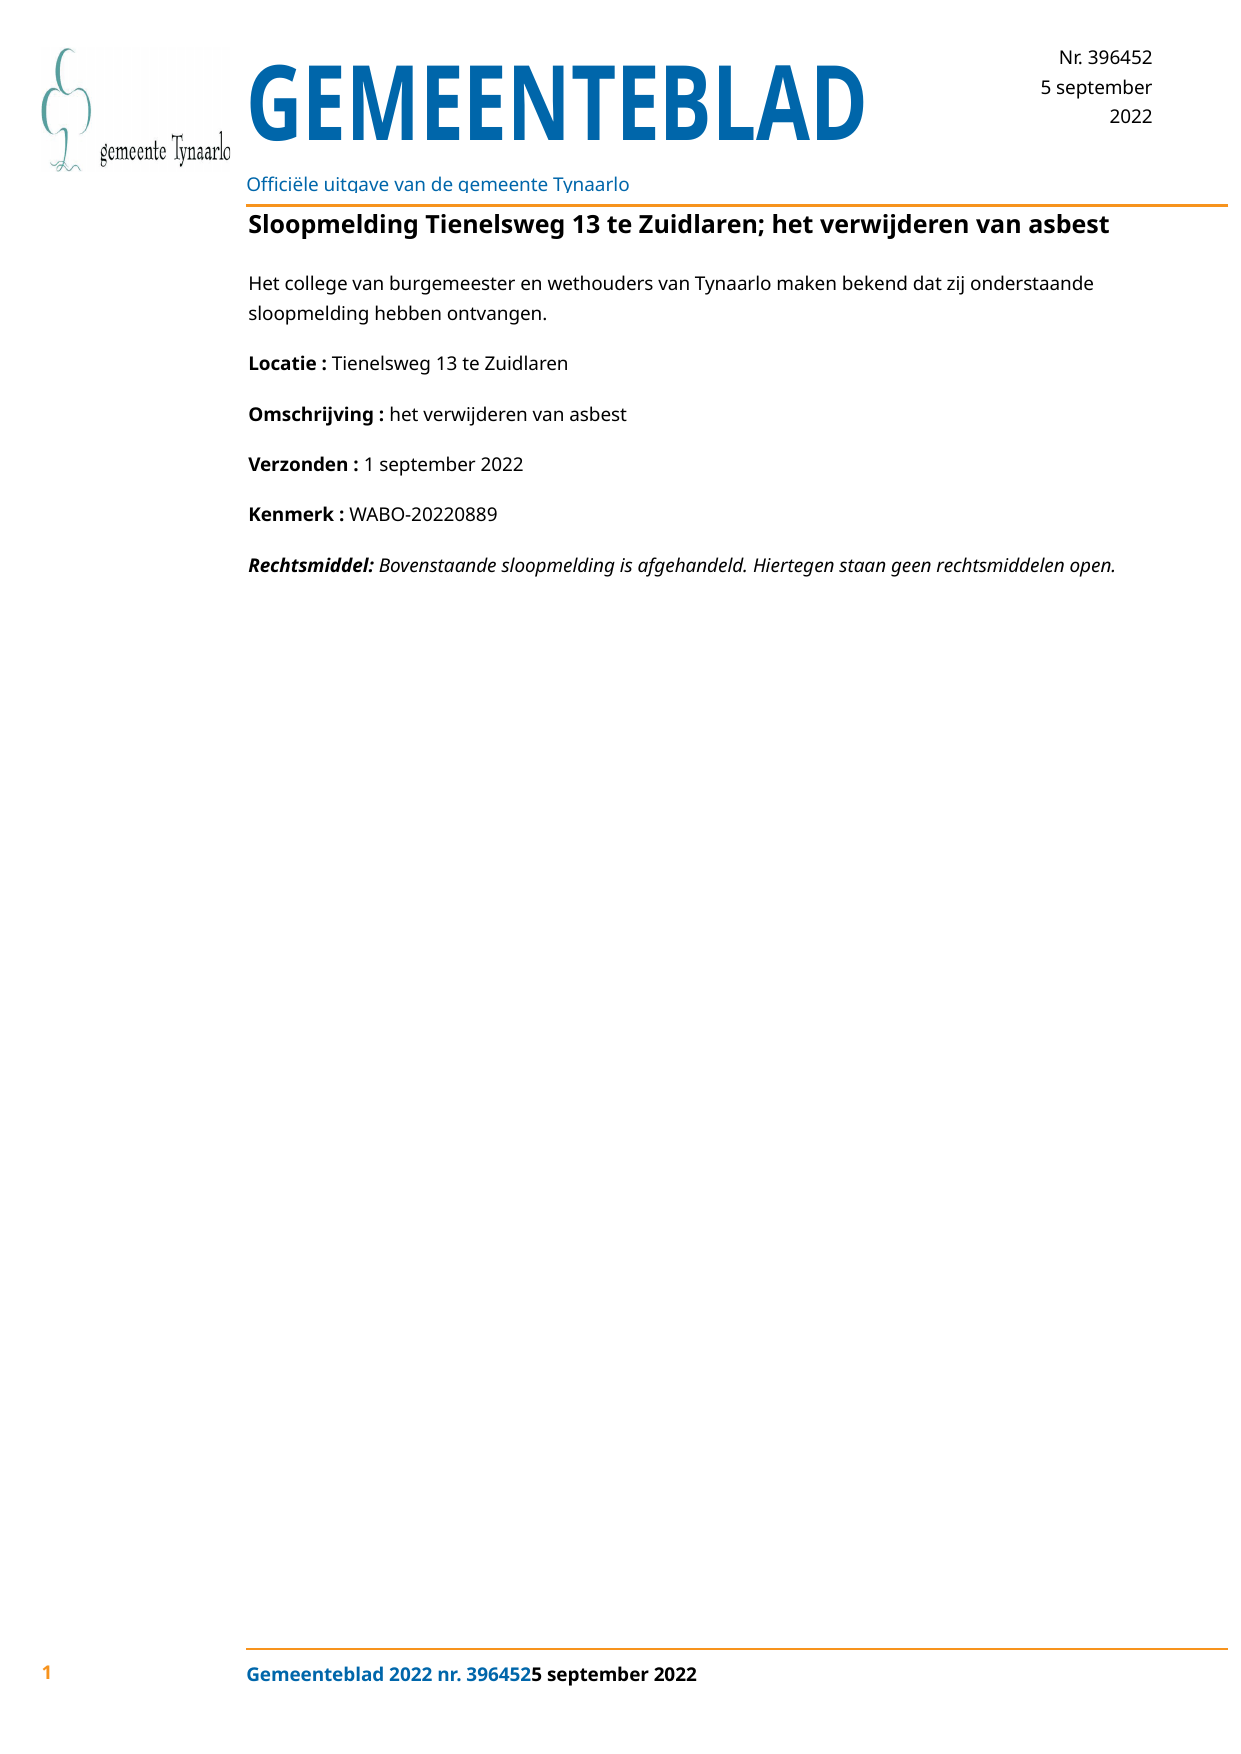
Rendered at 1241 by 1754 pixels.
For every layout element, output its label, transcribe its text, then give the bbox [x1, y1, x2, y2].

picture [41, 47, 231, 172]
text Sloopmelding Tienelsweg 13 te Zuidlaren; het verwijderen van asbest [248, 207, 1152, 241]
text Verzonden : 1 september 2022 [248, 451, 1152, 477]
text Kenmerk : WABO-20220889 [248, 502, 1152, 527]
text Omschrijving : het verwijderen van asbest [248, 401, 1152, 426]
text Het college van burgemeester en wethouders van Tynaarlo maken bekend dat zij onderstaande sloopmelding hebben ontvangen. [248, 270, 1152, 326]
text Locatie : Tienelsweg 13 te Zuidlaren [248, 350, 1152, 376]
text Rechtsmiddel: Bovenstaande sloopmelding is afgehandeld. Hiertegen staan geen rechtsmiddelen open. [248, 552, 1152, 578]
